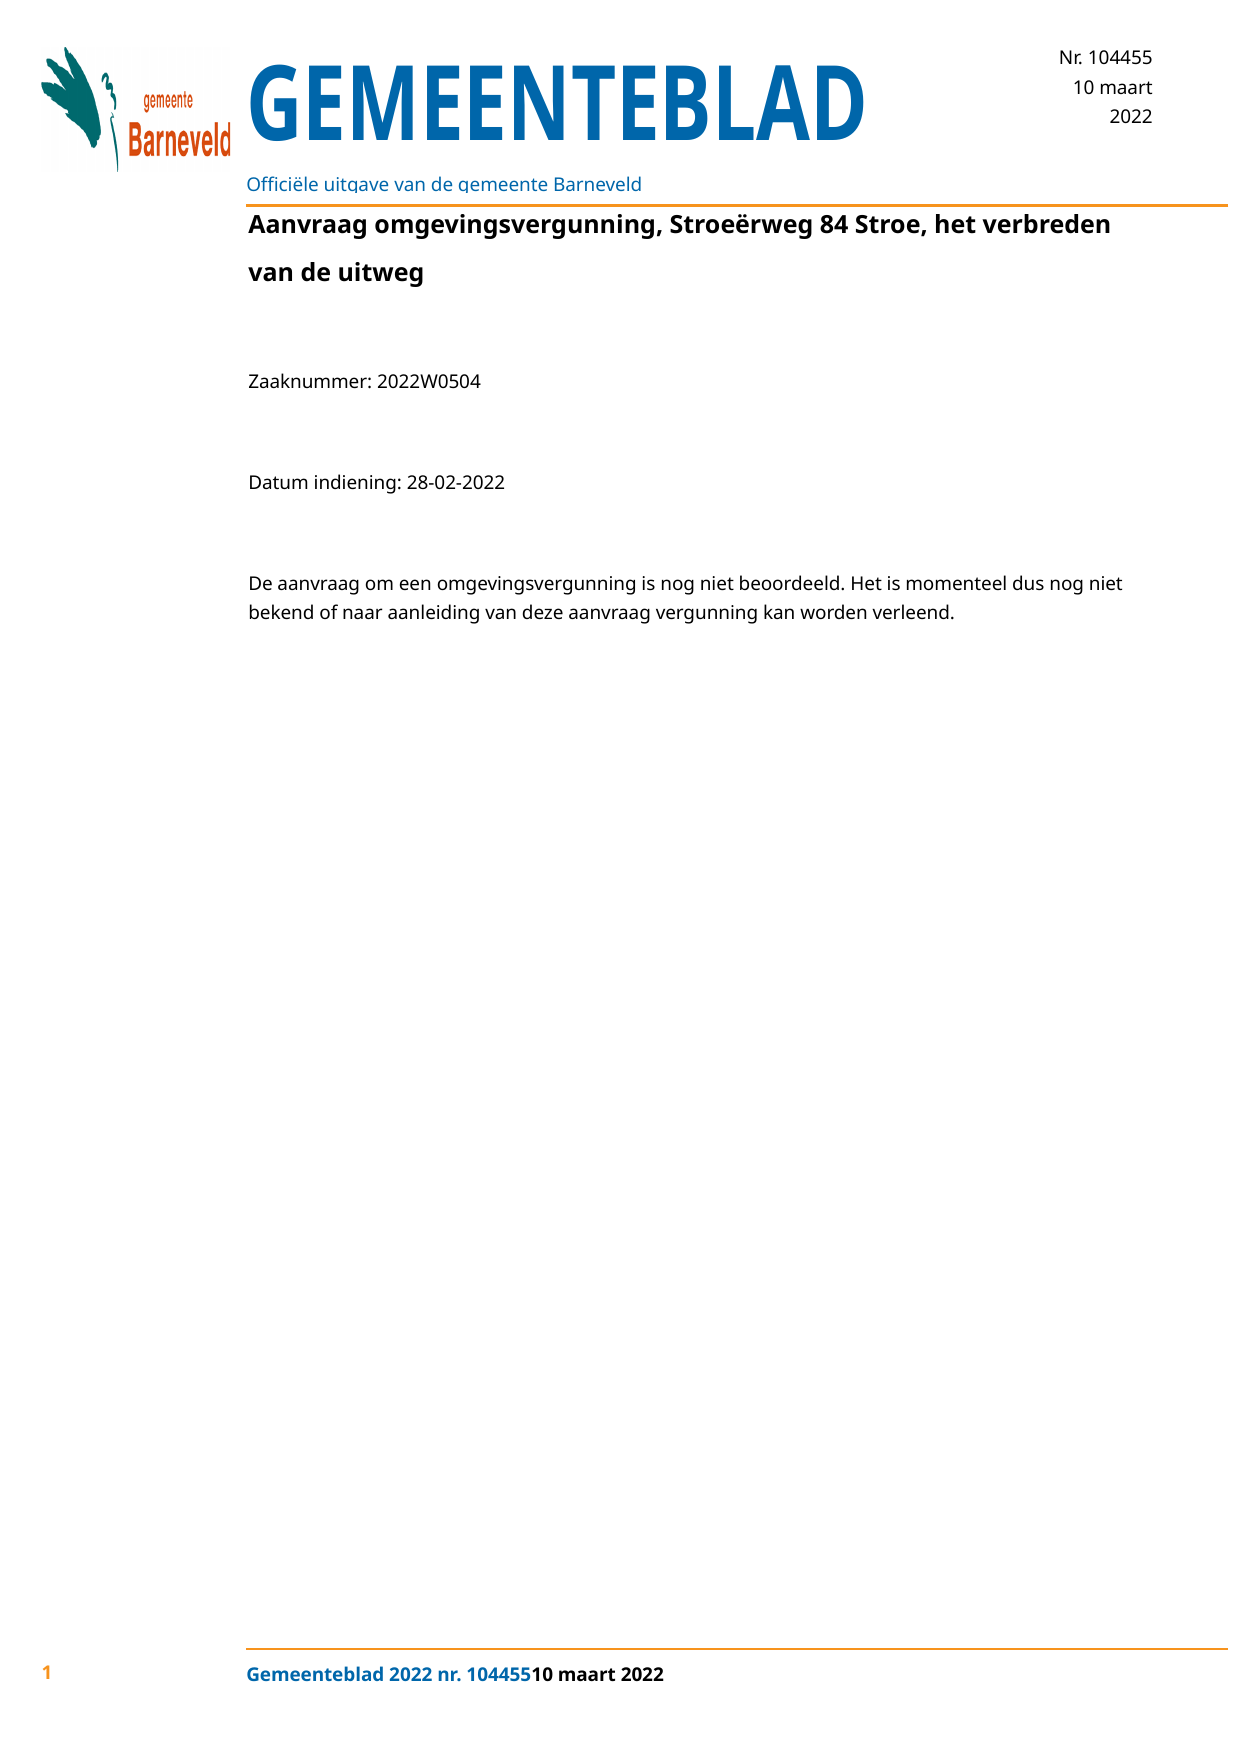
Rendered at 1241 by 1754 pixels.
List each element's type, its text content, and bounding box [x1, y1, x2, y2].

picture [41, 47, 231, 172]
text De aanvraag om een omgevingsvergunning is nog niet beoordeeld. Het is momenteel dus nog niet bekend of naar aanleiding van deze aanvraag vergunning kan worden verleend. [248, 570, 1152, 625]
text Aanvraag omgevingsvergunning, Stroeërweg 84 Stroe, het verbreden van de uitweg [248, 207, 1152, 288]
text Datum indiening: 28-02-2022 [248, 469, 1152, 495]
text Zaaknummer: 2022W0504 [248, 368, 1152, 394]
